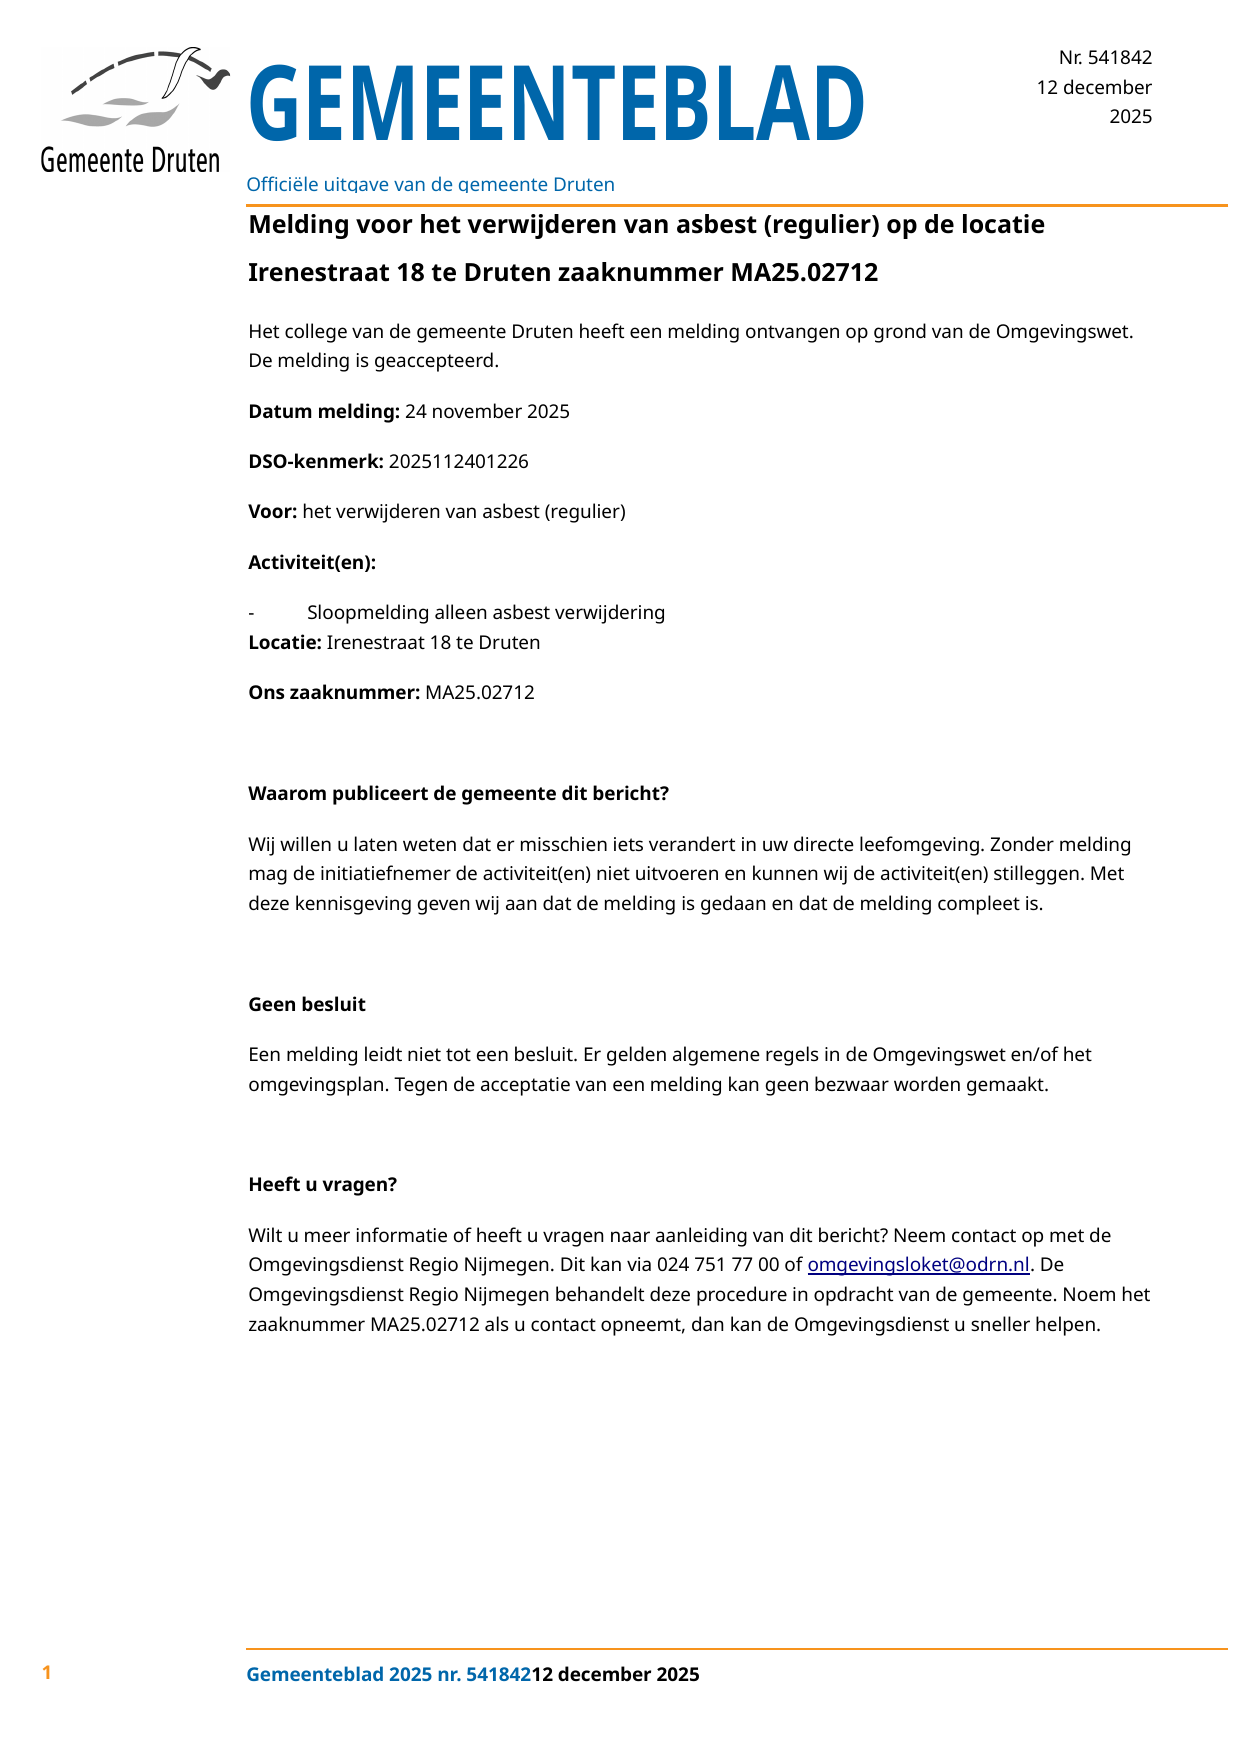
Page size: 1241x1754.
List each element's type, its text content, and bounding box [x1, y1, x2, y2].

text Locatie: Irenestraat 18 te Druten [248, 629, 1152, 655]
text Een melding leidt niet tot een besluit. Er gelden algemene regels in de Omgevingswet en/of het omgevingsplan. Tegen de acceptatie van een melding kan geen bezwaar worden gemaakt. [248, 1041, 1152, 1097]
text Melding voor het verwijderen van asbest (regulier) op de locatie Irenestraat 18 te Druten zaaknummer MA25.02712 [248, 207, 1152, 288]
text DSO-kenmerk: 2025112401226 [248, 448, 1152, 474]
text Voor: het verwijderen van asbest (regulier) [248, 499, 1152, 524]
picture [41, 47, 231, 172]
text Activiteit(en): [248, 549, 1152, 575]
text Datum melding: 24 november 2025 [248, 398, 1152, 424]
text Wij willen u laten weten dat er misschien iets verandert in uw directe leefomgeving. Zonder melding mag de initiatiefnemer de activiteit(en) niet uitvoeren en kunnen wij de activiteit(en) stilleggen. Met deze kennisgeving geven wij aan dat de melding is gedaan en dat de melding compleet is. [248, 831, 1152, 916]
text Wilt u meer informatie of heeft u vragen naar aanleiding van dit bericht? Neem contact op met de Omgevingsdienst Regio Nijmegen. Dit kan via 024 751 77 00 of omgevingsloket@odrn.nl. De Omgevingsdienst Regio Nijmegen behandelt deze procedure in opdracht van de gemeente. Noem het zaaknummer MA25.02712 als u contact opneemt, dan kan de Omgevingsdienst u sneller helpen. [248, 1222, 1152, 1337]
list Sloopmelding alleen asbest verwijdering [248, 599, 1152, 625]
text Waarom publiceert de gemeente dit bericht? [248, 780, 1152, 806]
text Heeft u vragen? [248, 1172, 1152, 1197]
text Geen besluit [248, 991, 1152, 1017]
text Het college van de gemeente Druten heeft een melding ontvangen op grond van de Omgevingswet. De melding is geaccepteerd. [248, 318, 1152, 373]
text Ons zaaknummer: MA25.02712 [248, 679, 1152, 705]
